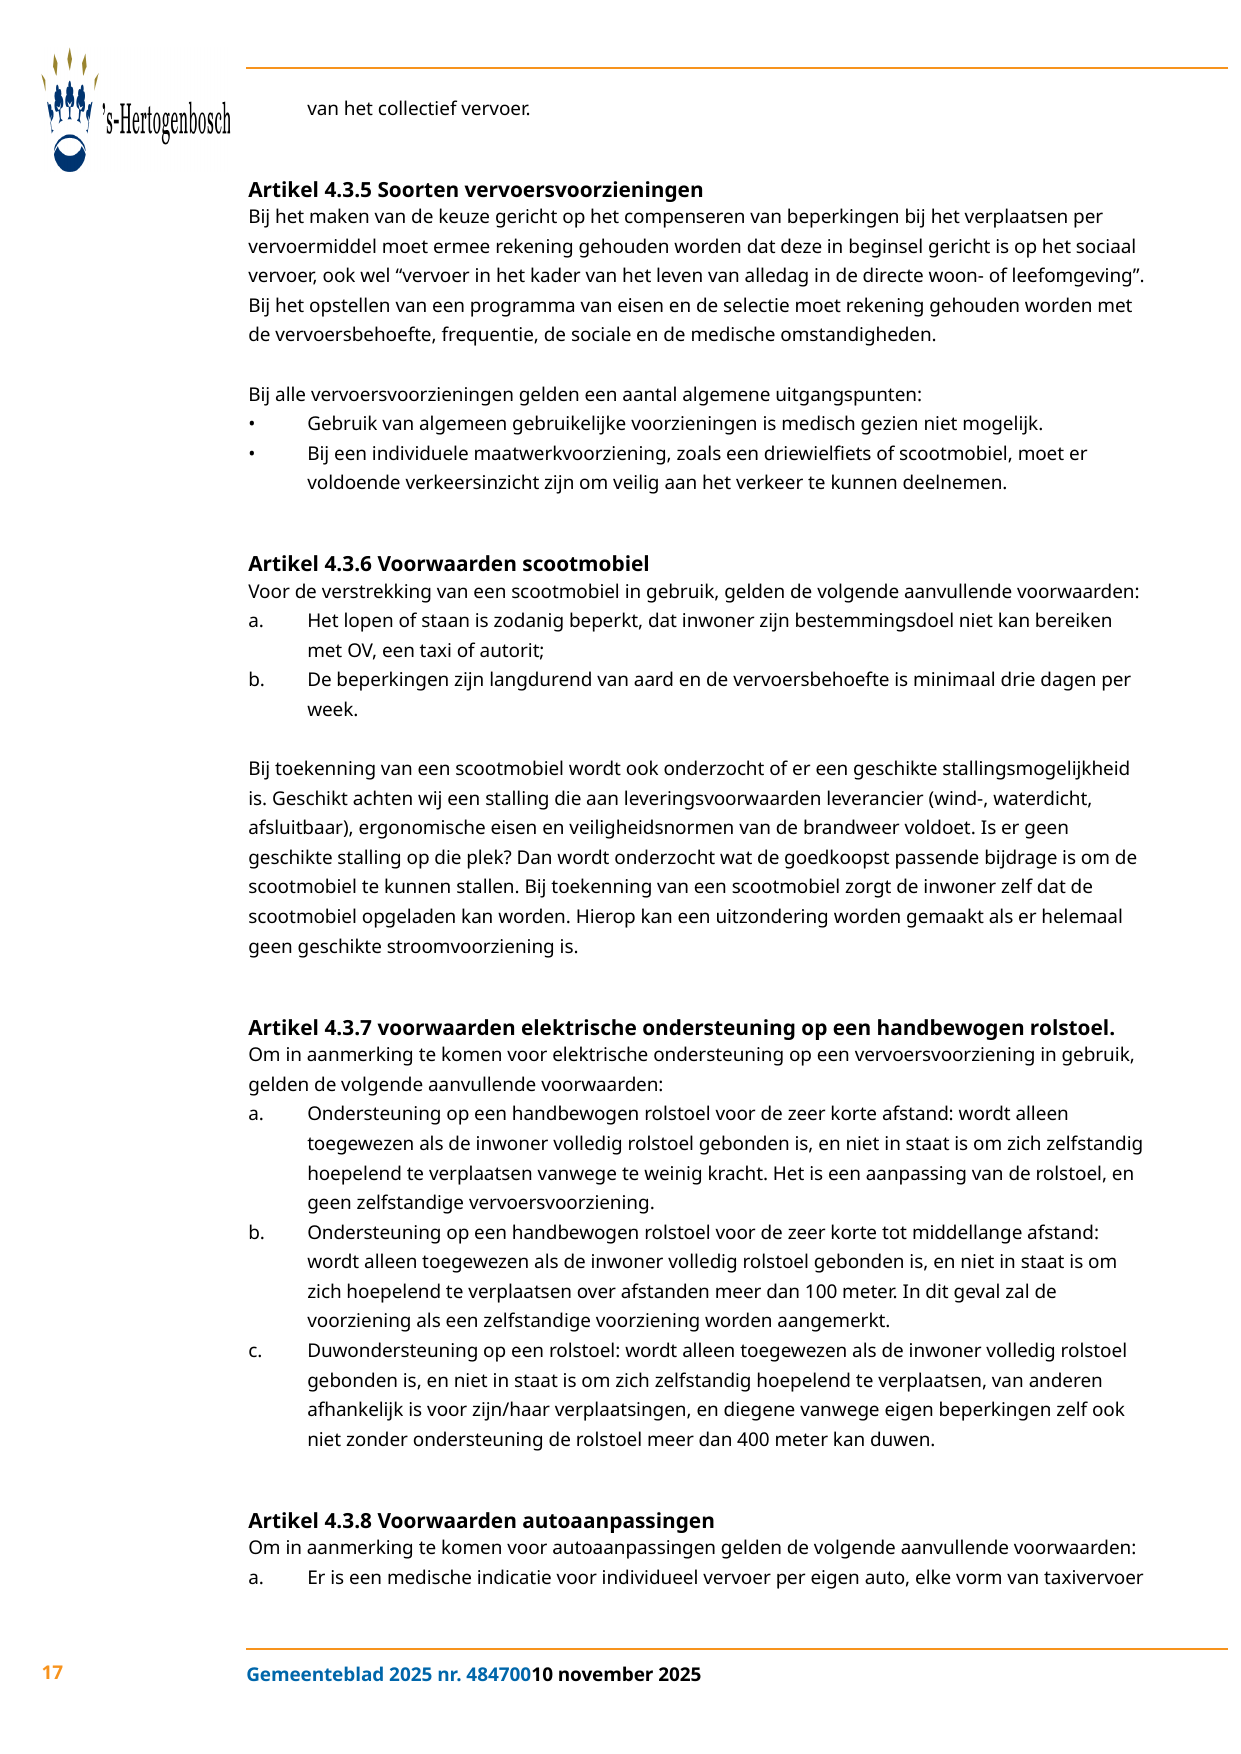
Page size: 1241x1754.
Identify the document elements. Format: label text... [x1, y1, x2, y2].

picture [41, 47, 231, 172]
text Bij het maken van de keuze gericht op het compenseren van beperkingen bij het verplaatsen per vervoermiddel moet ermee rekening gehouden worden dat deze in beginsel gericht is op het sociaal vervoer, ook wel “vervoer in het kader van het leven van alledag in de directe woon- of leefomgeving”. Bij het opstellen van een programma van eisen en de selectie moet rekening gehouden worden met de vervoersbehoefte, frequentie, de sociale en de medische omstandigheden. [248, 203, 1152, 347]
list De beperkingen zijn langdurend van aard en de vervoersbehoefte is minimaal drie dagen per week. [248, 667, 1152, 722]
list Gebruik van algemeen gebruikelijke voorzieningen is medisch gezien niet mogelijk. [248, 410, 1152, 436]
text Bij alle vervoersvoorzieningen gelden een aantal algemene uitgangspunten: [248, 381, 1152, 406]
list van het collectief vervoer. [248, 95, 1152, 121]
text Om in aanmerking te komen voor autoaanpassingen gelden de volgende aanvullende voorwaarden: [248, 1534, 1152, 1560]
text Artikel 4.3.5 Soorten vervoersvoorzieningen [248, 175, 1152, 203]
list Er is een medische indicatie voor individueel vervoer per eigen auto, elke vorm van taxivervoer [248, 1564, 1152, 1590]
text Artikel 4.3.8 Voorwaarden autoaanpassingen [248, 1506, 1152, 1534]
list Het lopen of staan is zodanig beperkt, dat inwoner zijn bestemmingsdoel niet kan bereiken met OV, een taxi of autorit; [248, 607, 1152, 663]
list Duwondersteuning op een rolstoel: wordt alleen toegewezen als de inwoner volledig rolstoel gebonden is, en niet in staat is om zich zelfstandig hoepelend te verplaatsen, van anderen afhankelijk is voor zijn/haar verplaatsingen, en diegene vanwege eigen beperkingen zelf ook niet zonder ondersteuning de rolstoel meer dan 400 meter kan duwen. [248, 1337, 1152, 1452]
list Ondersteuning op een handbewogen rolstoel voor de zeer korte tot middellange afstand: wordt alleen toegewezen als de inwoner volledig rolstoel gebonden is, en niet in staat is om zich hoepelend te verplaatsen over afstanden meer dan 100 meter. In dit geval zal de voorziening als een zelfstandige voorziening worden aangemerkt. [248, 1219, 1152, 1333]
text Artikel 4.3.7 voorwaarden elektrische ondersteuning op een handbewogen rolstoel. [248, 1013, 1152, 1041]
text Om in aanmerking te komen voor elektrische ondersteuning op een vervoersvoorziening in gebruik, gelden de volgende aanvullende voorwaarden: [248, 1041, 1152, 1097]
text Artikel 4.3.6 Voorwaarden scootmobiel [248, 549, 1152, 578]
list Ondersteuning op een handbewogen rolstoel voor de zeer korte afstand: wordt alleen toegewezen als de inwoner volledig rolstoel gebonden is, en niet in staat is om zich zelfstandig hoepelend te verplaatsen vanwege te weinig kracht. Het is een aanpassing van de rolstoel, en geen zelfstandige vervoersvoorziening. [248, 1101, 1152, 1215]
text Voor de verstrekking van een scootmobiel in gebruik, gelden de volgende aanvullende voorwaarden: [248, 578, 1152, 604]
text Bij toekenning van een scootmobiel wordt ook onderzocht of er een geschikte stallingsmogelijkheid is. Geschikt achten wij een stalling die aan leveringsvoorwaarden leverancier (wind-, waterdicht, afsluitbaar), ergonomische eisen en veiligheidsnormen van de brandweer voldoet. Is er geen geschikte stalling op die plek? Dan wordt onderzocht wat de goedkoopst passende bijdrage is om de scootmobiel te kunnen stallen. Bij toekenning van een scootmobiel zorgt de inwoner zelf dat de scootmobiel opgeladen kan worden. Hierop kan een uitzondering worden gemaakt als er helemaal geen geschikte stroomvoorziening is. [248, 755, 1152, 959]
list Bij een individuele maatwerkvoorziening, zoals een driewielfiets of scootmobiel, moet er voldoende verkeersinzicht zijn om veilig aan het verkeer te kunnen deelnemen. [248, 440, 1152, 495]
